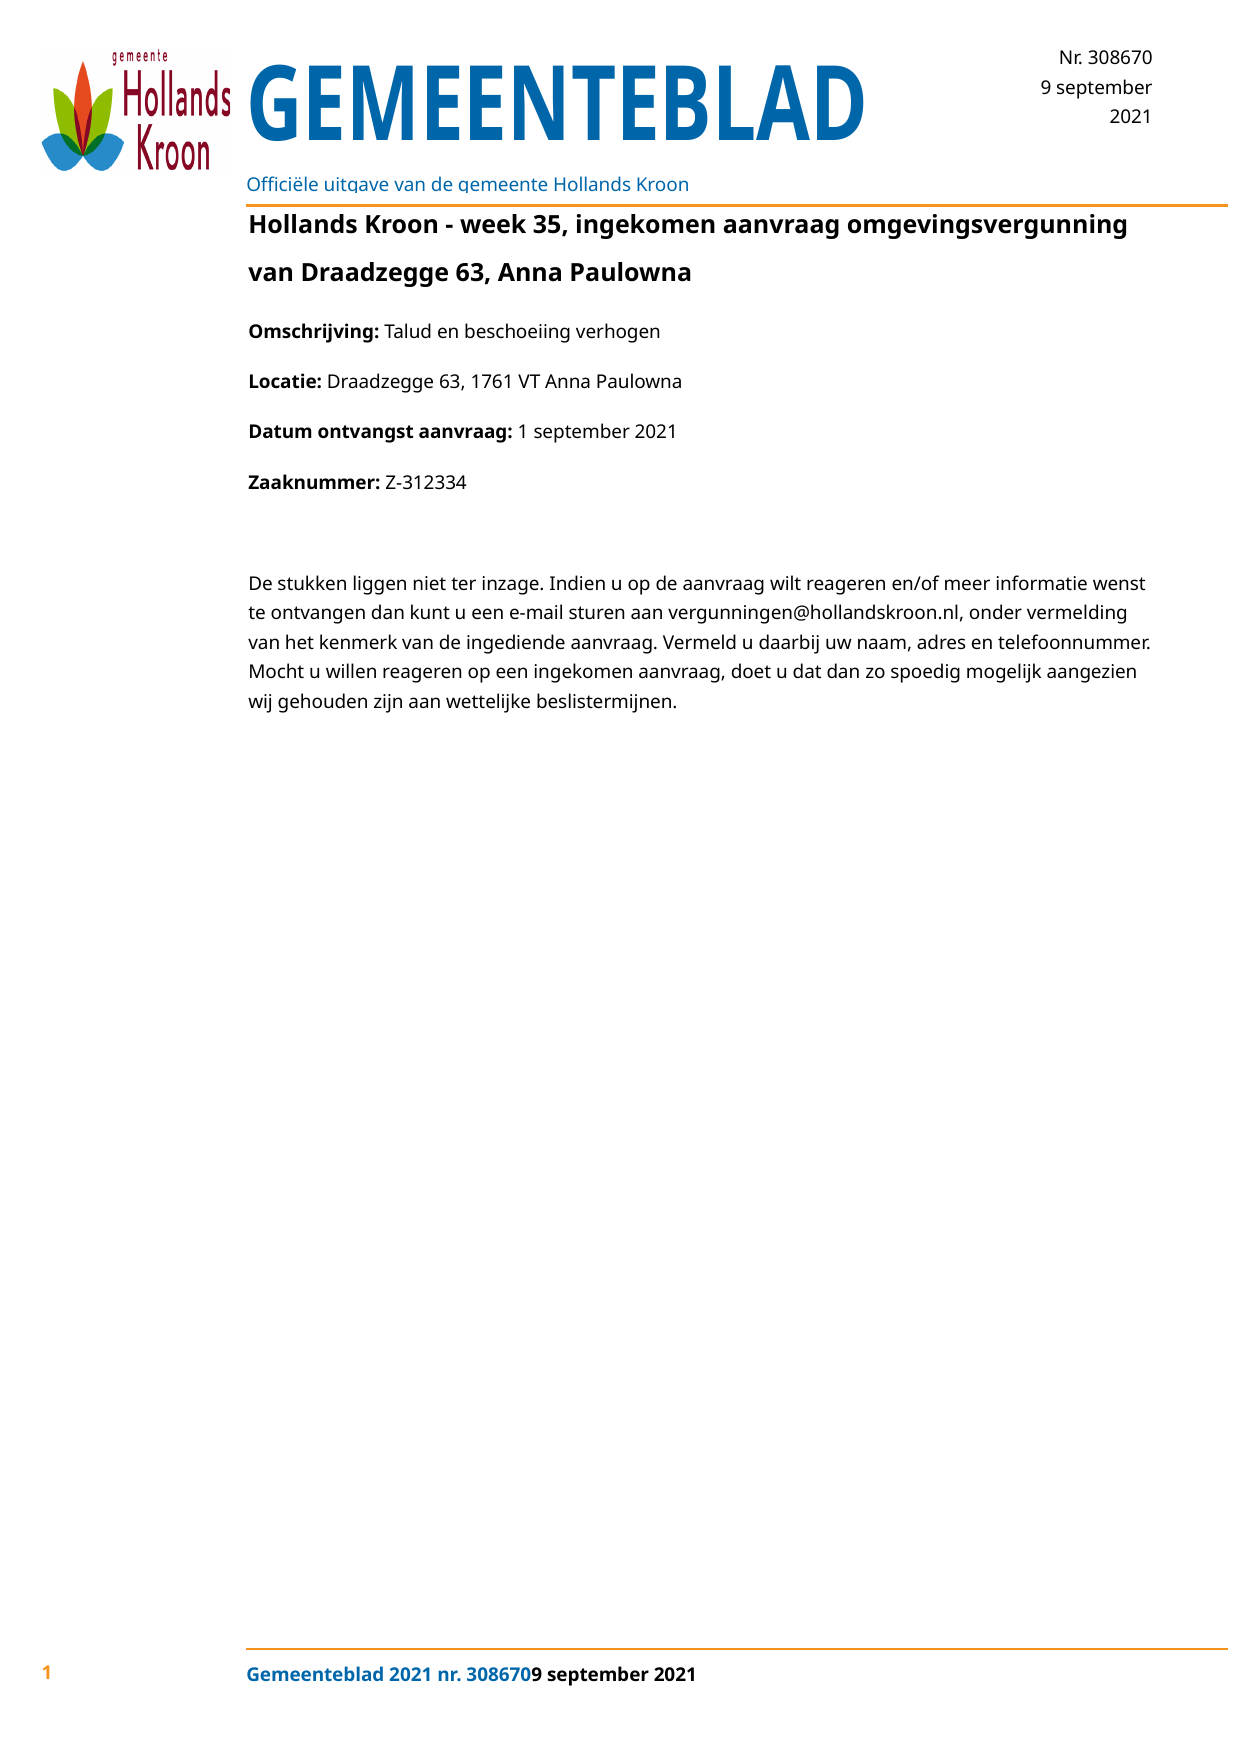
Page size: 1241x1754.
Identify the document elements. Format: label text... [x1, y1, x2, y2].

picture [41, 47, 231, 172]
text De stukken liggen niet ter inzage. Indien u op de aanvraag wilt reageren en/of meer informatie wenst te ontvangen dan kunt u een e-mail sturen aan vergunningen@hollandskroon.nl, onder vermelding van het kenmerk van de ingediende aanvraag. Vermeld u daarbij uw naam, adres en telefoonnummer. Mocht u willen reageren op een ingekomen aanvraag, doet u dat dan zo spoedig mogelijk aangezien wij gehouden zijn aan wettelijke beslistermijnen. [248, 570, 1152, 714]
text Omschrijving: Talud en beschoeiing verhogen [248, 318, 1152, 344]
text Locatie: Draadzegge 63, 1761 VT Anna Paulowna [248, 368, 1152, 394]
text Zaaknummer: Z-312334 [248, 469, 1152, 495]
text Hollands Kroon - week 35, ingekomen aanvraag omgevingsvergunning van Draadzegge 63, Anna Paulowna [248, 207, 1152, 288]
text Datum ontvangst aanvraag: 1 september 2021 [248, 419, 1152, 444]
